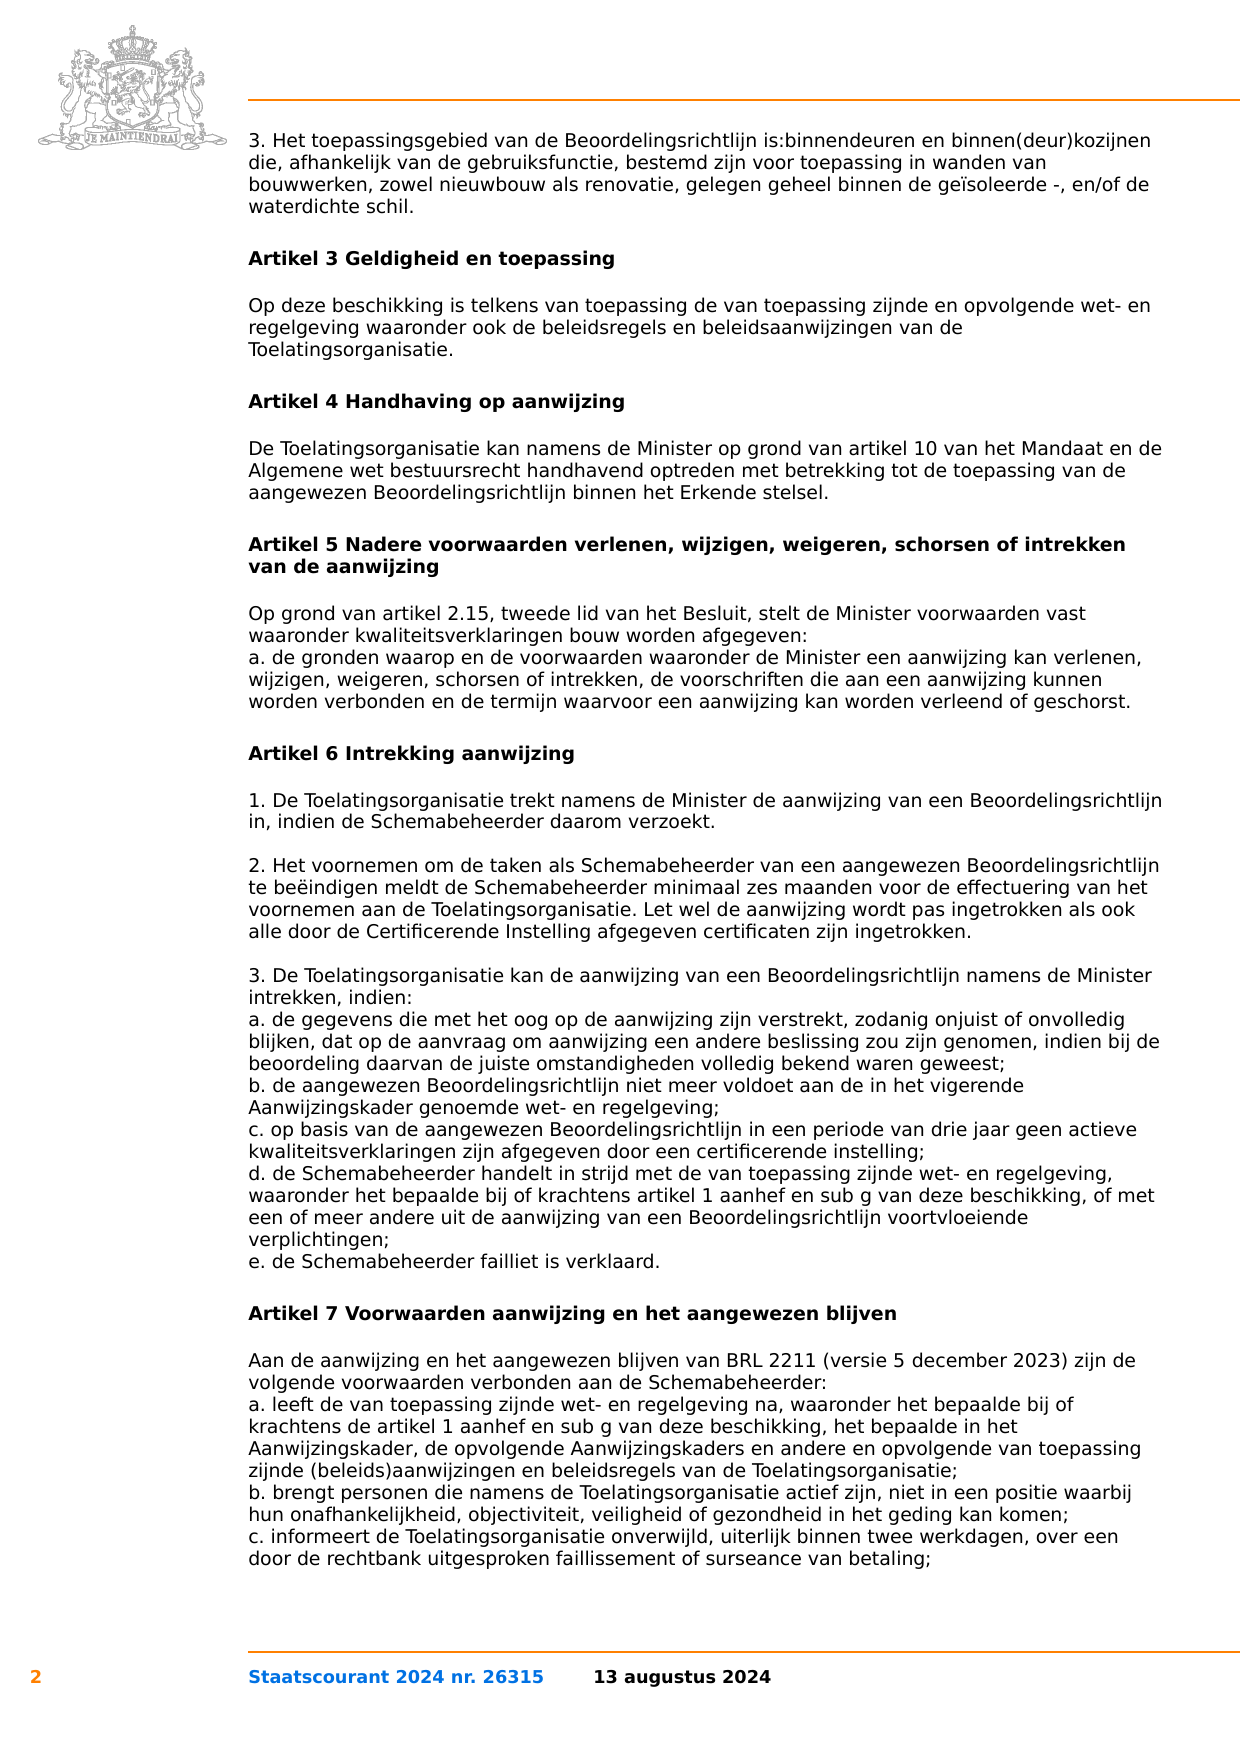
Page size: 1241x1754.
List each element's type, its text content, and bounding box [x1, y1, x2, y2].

subtitle Artikel 4 Handhaving op aanwijzing [248, 391, 1163, 413]
text b. brengt personen die namens de Toelatingsorganisatie actief zijn, niet in een positie waarbij hun onafhankelijkheid, objectiviteit, veiligheid of gezondheid in het geding kan komen; [248, 1482, 1163, 1526]
text a. de gronden waarop en de voorwaarden waaronder de Minister een aanwijzing kan verlenen, wijzigen, weigeren, schorsen of intrekken, de voorschriften die aan een aanwijzing kunnen worden verbonden en de termijn waarvoor een aanwijzing kan worden verleend of geschorst. [248, 647, 1163, 712]
subtitle Artikel 6 Intrekking aanwijzing [248, 742, 1163, 764]
text a. de gegevens die met het oog op de aanwijzing zijn verstrekt, zodanig onjuist of onvolledig blijken, dat op de aanvraag om aanwijzing een andere beslissing zou zijn genomen, indien bij de beoordeling daarvan de juiste omstandigheden volledig bekend waren geweest; [248, 1009, 1163, 1075]
subtitle Artikel 3 Geldigheid en toepassing [248, 248, 1163, 270]
text e. de Schemabeheerder failliet is verklaard. [248, 1251, 1163, 1273]
text Op grond van artikel 2.15, tweede lid van het Besluit, stelt de Minister voorwaarden vast waaronder kwaliteitsverklaringen bouw worden afgegeven: [248, 603, 1163, 647]
text Op deze beschikking is telkens van toepassing de van toepassing zijnde en opvolgende wet- en regelgeving waaronder ook de beleidsregels en beleidsaanwijzingen van de Toelatingsorganisatie. [248, 295, 1163, 361]
text c. informeert de Toelatingsorganisatie onverwijld, uiterlijk binnen twee werkdagen, over een door de rechtbank uitgesproken faillissement of surseance van betaling; [248, 1526, 1163, 1569]
picture [38, 25, 227, 150]
text d. de Schemabeheerder handelt in strijd met de van toepassing zijnde wet- en regelgeving, waaronder het bepaalde bij of krachtens artikel 1 aanhef en sub g van deze beschikking, of met een of meer andere uit de aanwijzing van een Beoordelingsrichtlijn voortvloeiende verplichtingen; [248, 1163, 1163, 1251]
subtitle Artikel 7 Voorwaarden aanwijzing en het aangewezen blijven [248, 1303, 1163, 1325]
text 1. De Toelatingsorganisatie trekt namens de Minister de aanwijzing van een Beoordelingsrichtlijn in, indien de Schemabeheerder daarom verzoekt. [248, 789, 1163, 833]
text a. leeft de van toepassing zijnde wet- en regelgeving na, waaronder het bepaalde bij of krachtens de artikel 1 aanhef en sub g van deze beschikking, het bepaalde in het Aanwijzingskader, de opvolgende Aanwijzingskaders en andere en opvolgende van toepassing zijnde (beleids)aanwijzingen en beleidsregels van de Toelatingsorganisatie; [248, 1394, 1163, 1482]
subtitle Artikel 5 Nadere voorwaarden verlenen, wijzigen, weigeren, schorsen of intrekken van de aanwijzing [248, 534, 1163, 578]
text 2. Het voornemen om de taken als Schemabeheerder van een aangewezen Beoordelingsrichtlijn te beëindigen meldt de Schemabeheerder minimaal zes maanden voor de effectuering van het voornemen aan de Toelatingsorganisatie. Let wel de aanwijzing wordt pas ingetrokken als ook alle door de Certificerende Instelling afgegeven certificaten zijn ingetrokken. [248, 855, 1163, 943]
text c. op basis van de aangewezen Beoordelingsrichtlijn in een periode van drie jaar geen actieve kwaliteitsverklaringen zijn afgegeven door een certificerende instelling; [248, 1119, 1163, 1163]
text De Toelatingsorganisatie kan namens de Minister op grond van artikel 10 van het Mandaat en de Algemene wet bestuursrecht handhavend optreden met betrekking tot de toepassing van de aangewezen Beoordelingsrichtlijn binnen het Erkende stelsel. [248, 438, 1163, 504]
text b. de aangewezen Beoordelingsrichtlijn niet meer voldoet aan de in het vigerende Aanwijzingskader genoemde wet- en regelgeving; [248, 1075, 1163, 1119]
text 3. De Toelatingsorganisatie kan de aanwijzing van een Beoordelingsrichtlijn namens de Minister intrekken, indien: [248, 965, 1163, 1009]
text 3. Het toepassingsgebied van de Beoordelingsrichtlijn is:binnendeuren en binnen(deur)kozijnen die, afhankelijk van de gebruiksfunctie, bestemd zijn voor toepassing in wanden van bouwwerken, zowel nieuwbouw als renovatie, gelegen geheel binnen de geïsoleerde -, en/of de waterdichte schil. [248, 130, 1163, 218]
text Aan de aanwijzing en het aangewezen blijven van BRL 2211 (versie 5 december 2023) zijn de volgende voorwaarden verbonden aan de Schemabeheerder: [248, 1350, 1163, 1394]
